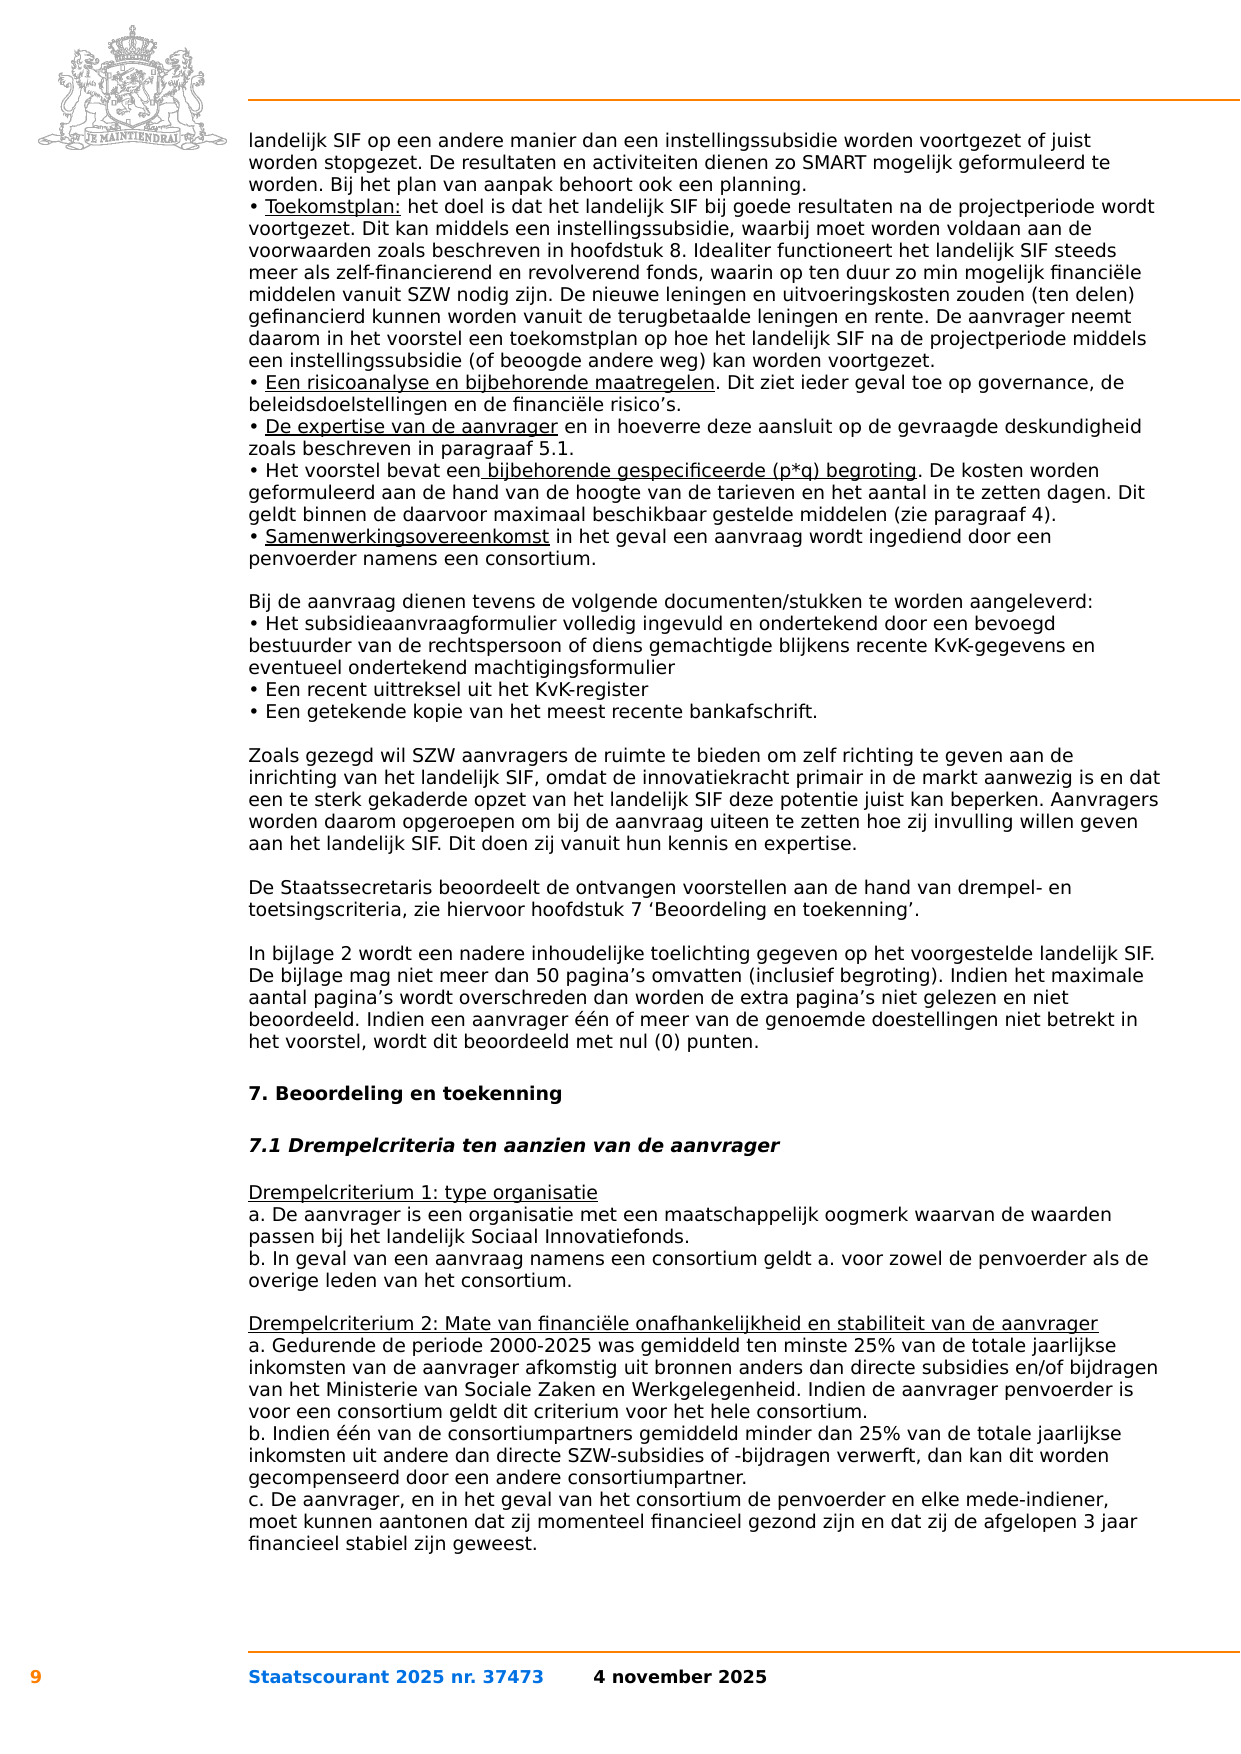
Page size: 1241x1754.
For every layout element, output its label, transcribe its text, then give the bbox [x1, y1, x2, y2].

subtitle 7.1 Drempelcriteria ten aanzien van de aanvrager [248, 1134, 1163, 1157]
text • Het subsidieaanvraagformulier volledig ingevuld en ondertekend door een bevoegd bestuurder van de rechtspersoon of diens gemachtigde blijkens recente KvK-gegevens en eventueel ondertekend machtigingsformulier [248, 613, 1163, 679]
text De Staatssecretaris beoordeelt de ontvangen voorstellen aan de hand van drempel- en toetsingscriteria, zie hiervoor hoofdstuk 7 ‘Beoordeling en toekenning’. [248, 877, 1163, 921]
text • De expertise van de aanvrager en in hoeverre deze aansluit op de gevraagde deskundigheid zoals beschreven in paragraaf 5.1. [248, 416, 1163, 459]
text • Een risicoanalyse en bijbehorende maatregelen. Dit ziet ieder geval toe op governance, de beleidsdoelstellingen en de financiële risico’s. [248, 372, 1163, 416]
subtitle 7. Beoordeling en toekenning [248, 1083, 1163, 1104]
text c. De aanvrager, en in het geval van het consortium de penvoerder en elke mede-indiener, moet kunnen aantonen dat zij momenteel financieel gezond zijn en dat zij de afgelopen 3 jaar financieel stabiel zijn geweest. [248, 1489, 1163, 1555]
text a. De aanvrager is een organisatie met een maatschappelijk oogmerk waarvan de waarden passen bij het landelijk Sociaal Innovatiefonds. [248, 1203, 1163, 1247]
text • Toekomstplan: het doel is dat het landelijk SIF bij goede resultaten na de projectperiode wordt voortgezet. Dit kan middels een instellingssubsidie, waarbij moet worden voldaan aan de voorwaarden zoals beschreven in hoofdstuk 8. Idealiter functioneert het landelijk SIF steeds meer als zelf-financierend en revolverend fonds, waarin op ten duur zo min mogelijk financiële middelen vanuit SZW nodig zijn. De nieuwe leningen en uitvoeringskosten zouden (ten delen) gefinancierd kunnen worden vanuit de terugbetaalde leningen en rente. De aanvrager neemt daarom in het voorstel een toekomstplan op hoe het landelijk SIF na de projectperiode middels een instellingssubsidie (of beoogde andere weg) kan worden voortgezet. [248, 196, 1163, 372]
text Bij de aanvraag dienen tevens de volgende documenten/stukken te worden aangeleverd: [248, 591, 1163, 613]
text Zoals gezegd wil SZW aanvragers de ruimte te bieden om zelf richting te geven aan de inrichting van het landelijk SIF, omdat de innovatiekracht primair in de markt aanwezig is en dat een te sterk gekaderde opzet van het landelijk SIF deze potentie juist kan beperken. Aanvragers worden daarom opgeroepen om bij de aanvraag uiteen te zetten hoe zij invulling willen geven aan het landelijk SIF. Dit doen zij vanuit hun kennis en expertise. [248, 745, 1163, 855]
text • Het voorstel bevat een bijbehorende gespecificeerde (p*q) begroting. De kosten worden geformuleerd aan de hand van de hoogte van de tarieven en het aantal in te zetten dagen. Dit geldt binnen de daarvoor maximaal beschikbaar gestelde middelen (zie paragraaf 4). [248, 459, 1163, 526]
picture [38, 25, 227, 150]
text • Samenwerkingsovereenkomst in het geval een aanvraag wordt ingediend door een penvoerder namens een consortium. [248, 526, 1163, 569]
text • Een getekende kopie van het meest recente bankafschrift. [248, 701, 1163, 723]
text Drempelcriterium 1: type organisatie [248, 1182, 1163, 1203]
text landelijk SIF op een andere manier dan een instellingssubsidie worden voortgezet of juist worden stopgezet. De resultaten en activiteiten dienen zo SMART mogelijk geformuleerd te worden. Bij het plan van aanpak behoort ook een planning. [248, 130, 1163, 196]
text b. Indien één van de consortiumpartners gemiddeld minder dan 25% van de totale jaarlijkse inkomsten uit andere dan directe SZW-subsidies of -bijdragen verwerft, dan kan dit worden gecompenseerd door een andere consortiumpartner. [248, 1423, 1163, 1489]
text In bijlage 2 wordt een nadere inhoudelijke toelichting gegeven op het voorgestelde landelijk SIF. De bijlage mag niet meer dan 50 pagina’s omvatten (inclusief begroting). Indien het maximale aantal pagina’s wordt overschreden dan worden de extra pagina’s niet gelezen en niet beoordeeld. Indien een aanvrager één of meer van de genoemde doestellingen niet betrekt in het voorstel, wordt dit beoordeeld met nul (0) punten. [248, 943, 1163, 1053]
text a. Gedurende de periode 2000-2025 was gemiddeld ten minste 25% van de totale jaarlijkse inkomsten van de aanvrager afkomstig uit bronnen anders dan directe subsidies en/of bijdragen van het Ministerie van Sociale Zaken en Werkgelegenheid. Indien de aanvrager penvoerder is voor een consortium geldt dit criterium voor het hele consortium. [248, 1335, 1163, 1423]
text b. In geval van een aanvraag namens een consortium geldt a. voor zowel de penvoerder als de overige leden van het consortium. [248, 1247, 1163, 1291]
text • Een recent uittreksel uit het KvK-register [248, 679, 1163, 701]
text Drempelcriterium 2: Mate van financiële onafhankelijkheid en stabiliteit van de aanvrager [248, 1313, 1163, 1335]
